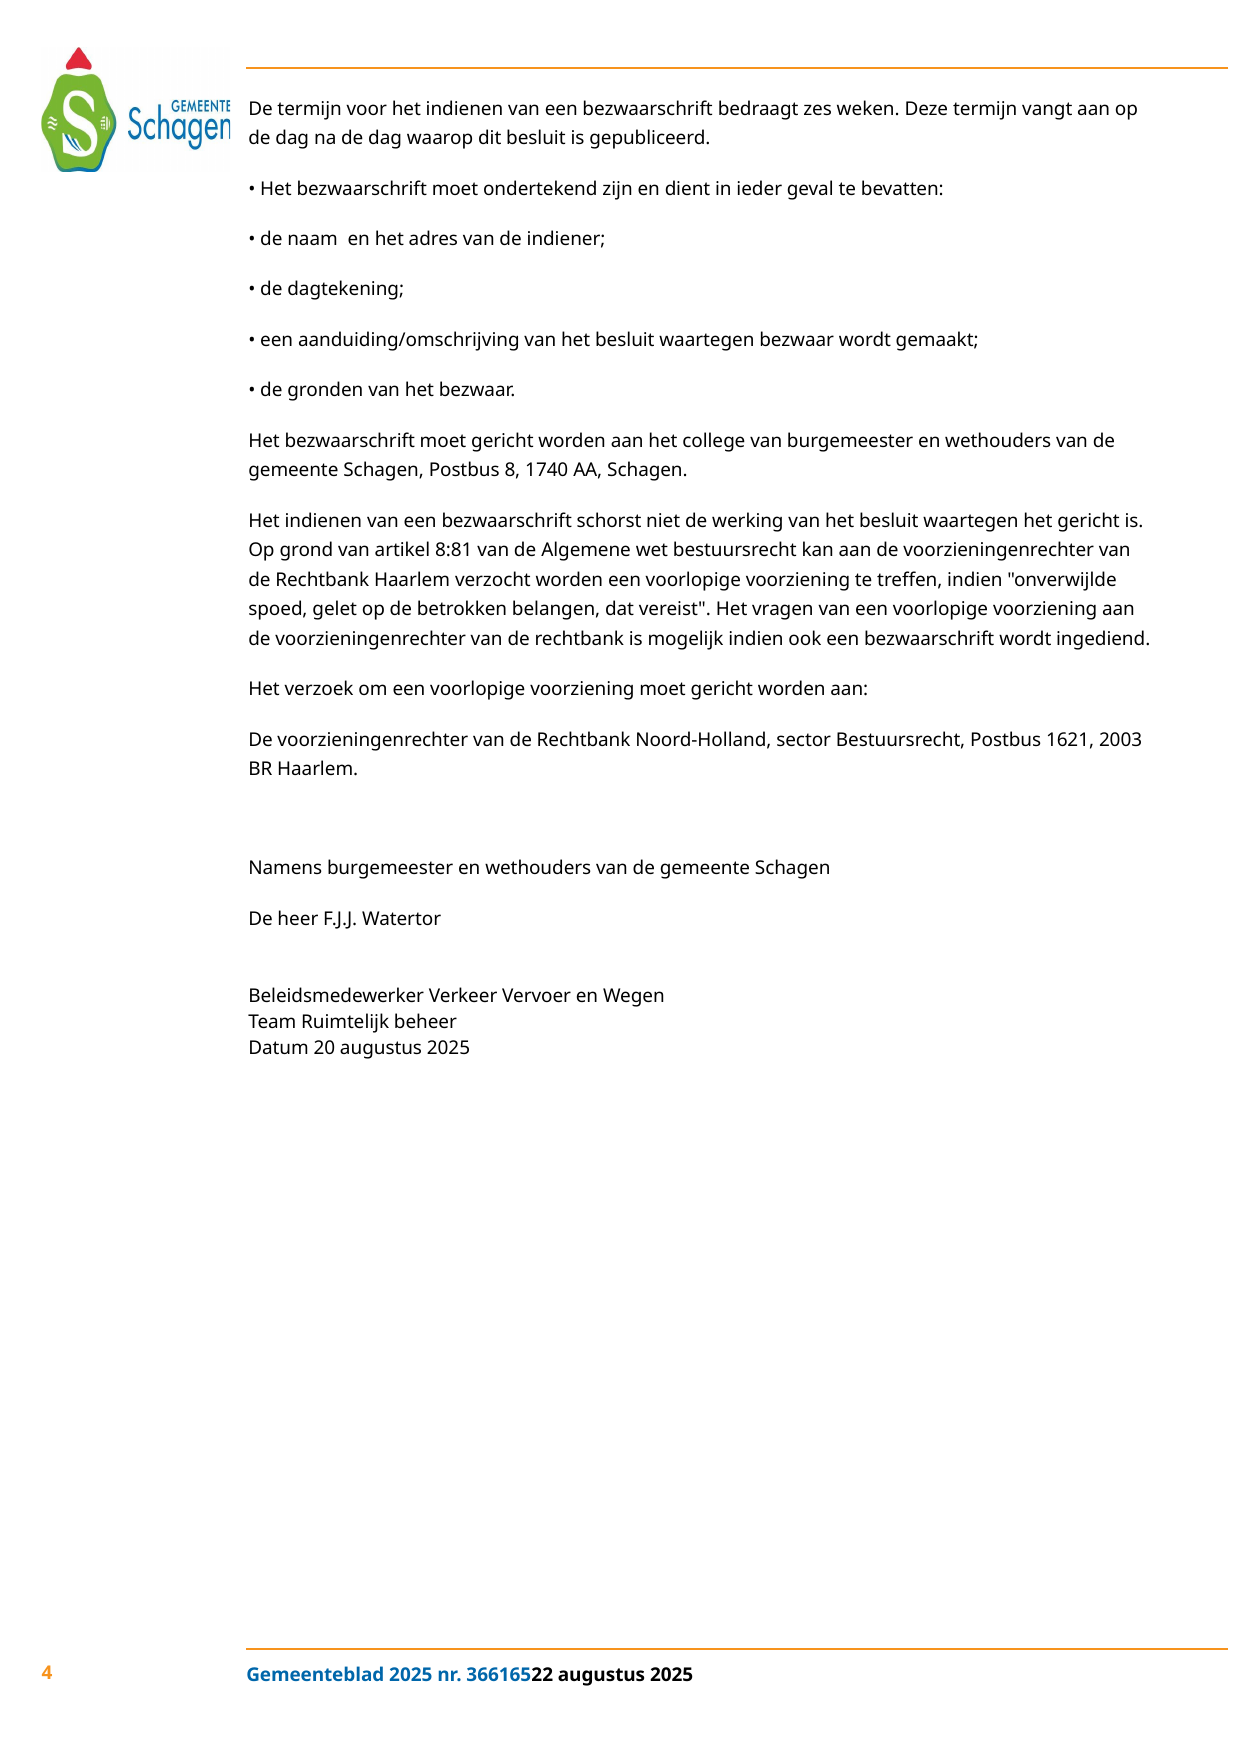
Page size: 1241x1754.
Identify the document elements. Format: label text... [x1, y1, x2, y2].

picture [41, 47, 231, 172]
text Namens burgemeester en wethouders van de gemeente Schagen [248, 854, 1152, 879]
text Team Ruimtelijk beheer [248, 1008, 1152, 1034]
text De heer F.J.J. Watertor [248, 905, 1152, 931]
text • de gronden van het bezwaar. [248, 376, 1152, 402]
text De termijn voor het indienen van een bezwaarschrift bedraagt zes weken. Deze termijn vangt aan op de dag na de dag waarop dit besluit is gepubliceerd. [248, 95, 1152, 150]
text Het bezwaarschrift moet gericht worden aan het college van burgemeester en wethouders van de gemeente Schagen, Postbus 8, 1740 AA, Schagen. [248, 427, 1152, 482]
text • de dagtekening; [248, 276, 1152, 301]
text Het indienen van een bezwaarschrift schorst niet de werking van het besluit waartegen het gericht is. Op grond van artikel 8:81 van de Algemene wet bestuursrecht kan aan de voorzieningenrechter van de Rechtbank Haarlem verzocht worden een voorlopige voorziening te treffen, indien "onverwijlde spoed, gelet op de betrokken belangen, dat vereist". Het vragen van een voorlopige voorziening aan de voorzieningenrechter van de rechtbank is mogelijk indien ook een bezwaarschrift wordt ingediend. [248, 507, 1152, 651]
text • de naam en het adres van de indiener; [248, 225, 1152, 251]
text Het verzoek om een voorlopige voorziening moet gericht worden aan: [248, 676, 1152, 701]
text • Het bezwaarschrift moet ondertekend zijn en dient in ieder geval te bevatten: [248, 175, 1152, 201]
text De voorzieningenrechter van de Rechtbank Noord-Holland, sector Bestuursrecht, Postbus 1621, 2003 BR Haarlem. [248, 726, 1152, 781]
text • een aanduiding/omschrijving van het besluit waartegen bezwaar wordt gemaakt; [248, 326, 1152, 352]
text Beleidsmedewerker Verkeer Vervoer en Wegen [248, 982, 1152, 1008]
text Datum 20 augustus 2025 [248, 1034, 1152, 1060]
